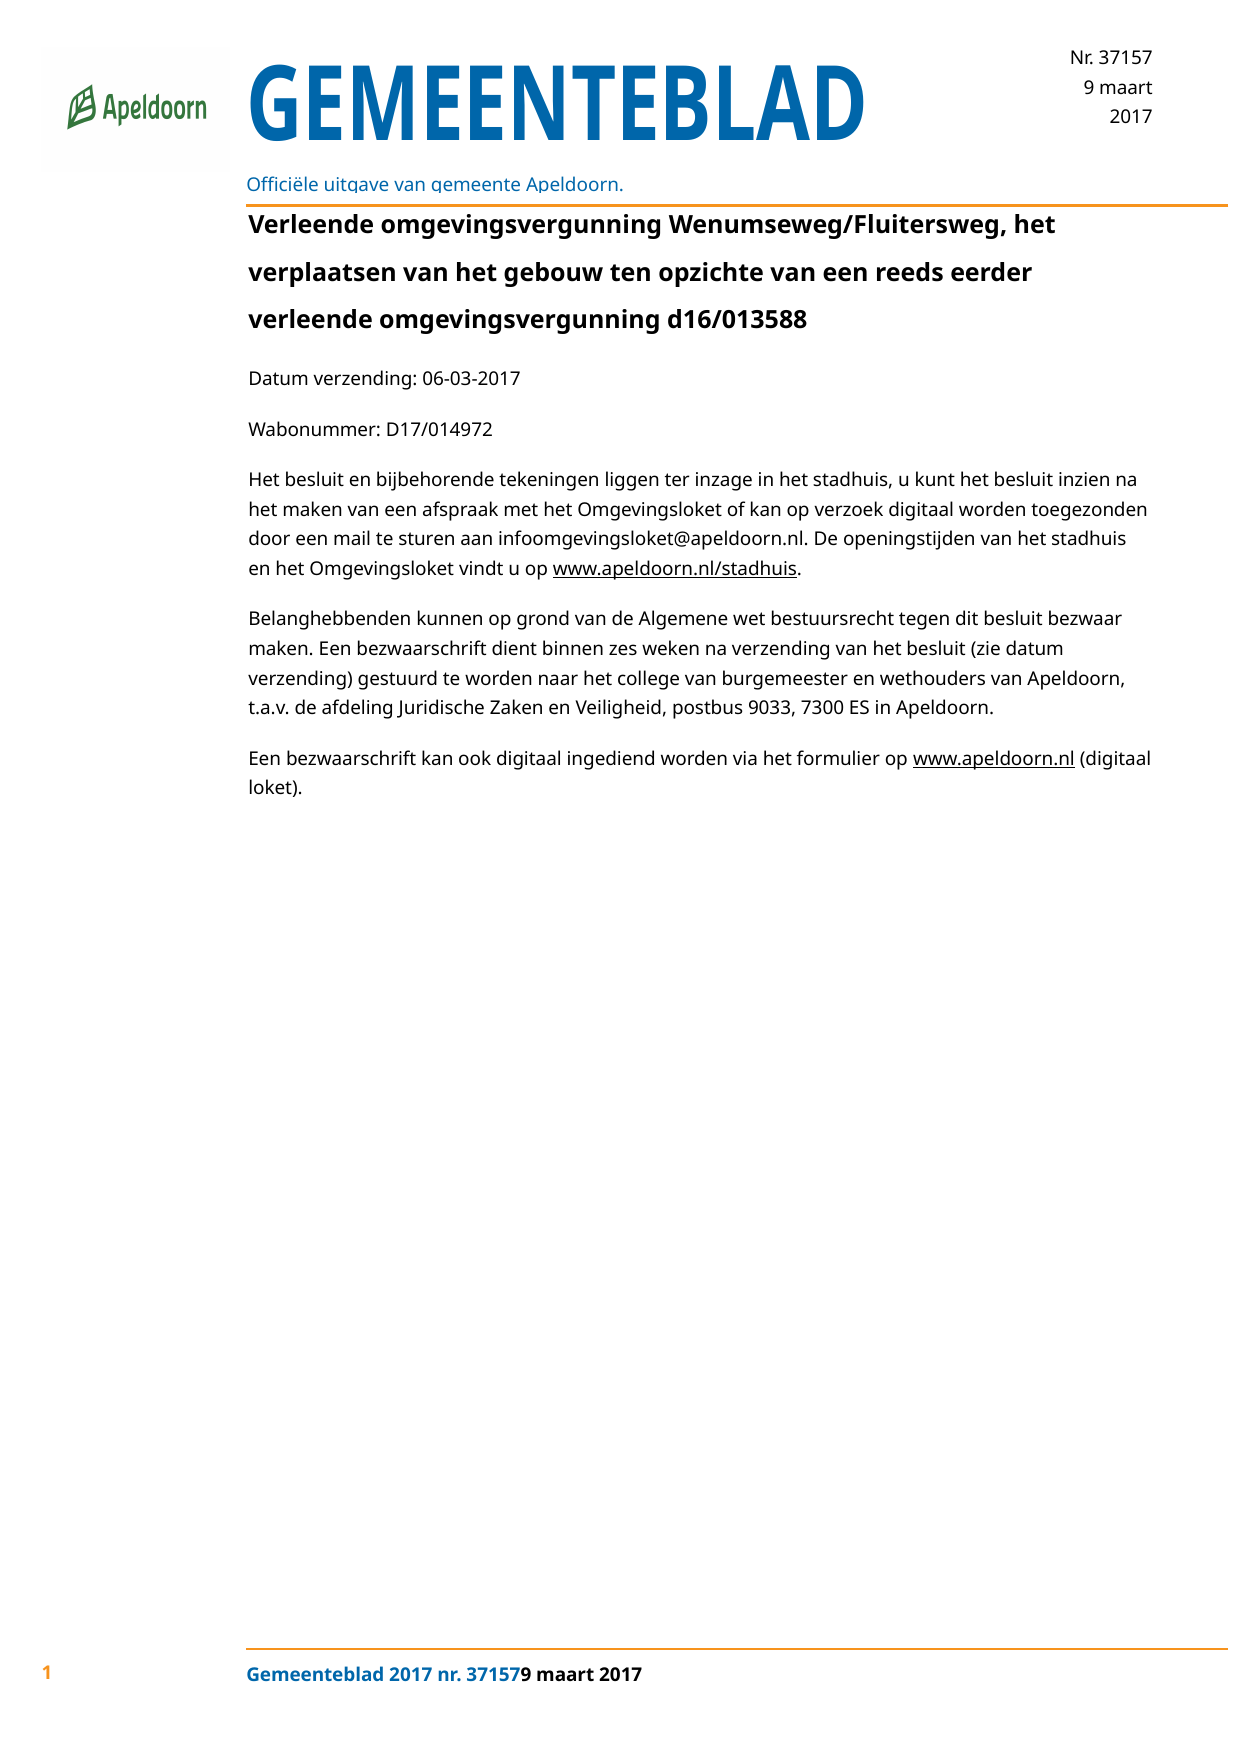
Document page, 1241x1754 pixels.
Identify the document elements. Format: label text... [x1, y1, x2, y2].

picture [41, 47, 231, 172]
text Verleende omgevingsvergunning Wenumseweg/Fluitersweg, het verplaatsen van het gebouw ten opzichte van een reeds eerder verleende omgevingsvergunning d16/013588 [248, 207, 1152, 336]
text Datum verzending: 06-03-2017 [248, 366, 1152, 391]
text Een bezwaarschrift kan ook digitaal ingediend worden via het formulier op www.apeldoorn.nl (digitaal loket). [248, 745, 1152, 800]
text Het besluit en bijbehorende tekeningen liggen ter inzage in het stadhuis, u kunt het besluit inzien na het maken van een afspraak met het Omgevingsloket of kan op verzoek digitaal worden toegezonden door een mail te sturen aan infoomgevingsloket@apeldoorn.nl. De openingstijden van het stadhuis en het Omgevingsloket vindt u op www.apeldoorn.nl/stadhuis. [248, 466, 1152, 581]
text Belanghebbenden kunnen op grond van de Algemene wet bestuursrecht tegen dit besluit bezwaar maken. Een bezwaarschrift dient binnen zes weken na verzending van het besluit (zie datum verzending) gestuurd te worden naar het college van burgemeester en wethouders van Apeldoorn, t.a.v. de afdeling Juridische Zaken en Veiligheid, postbus 9033, 7300 ES in Apeldoorn. [248, 606, 1152, 720]
text Wabonummer: D17/014972 [248, 416, 1152, 442]
